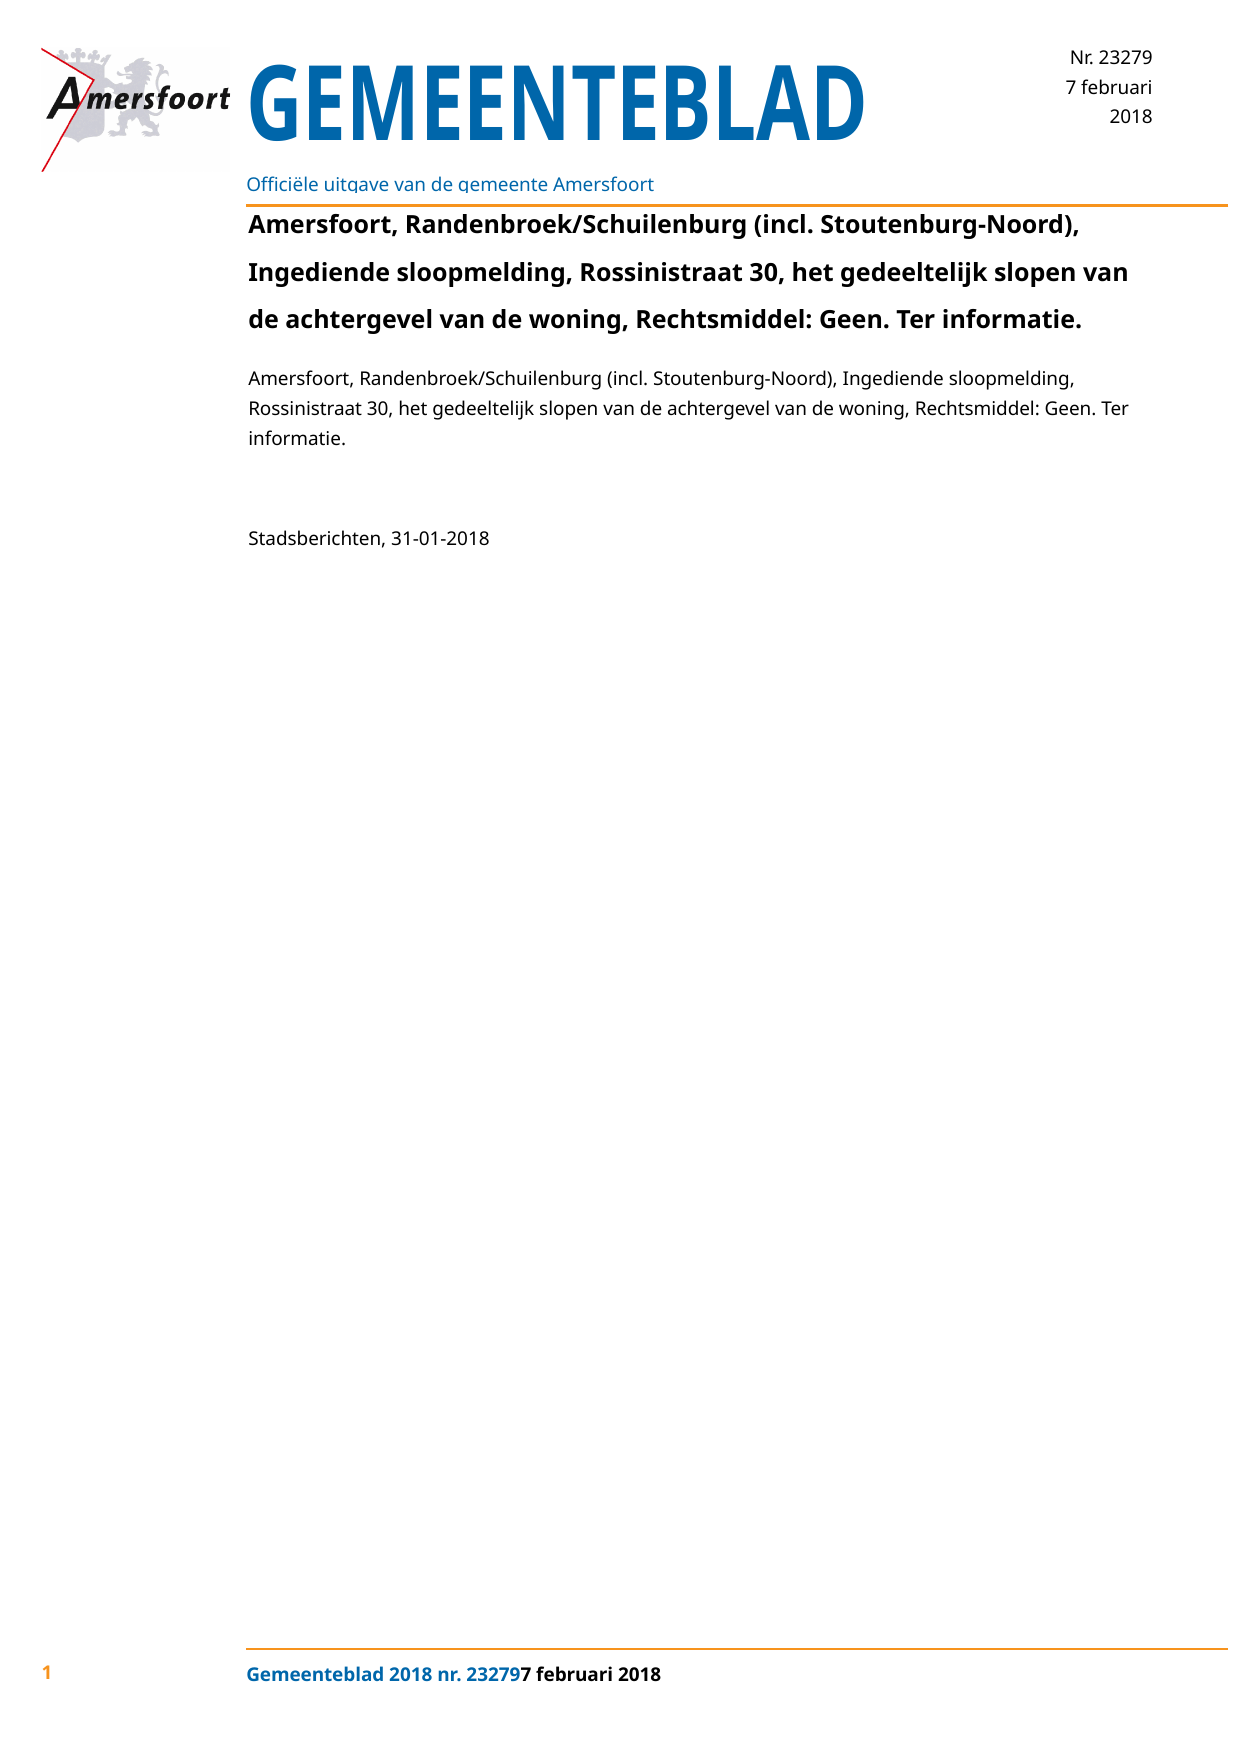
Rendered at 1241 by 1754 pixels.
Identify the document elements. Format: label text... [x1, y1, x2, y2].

picture [41, 47, 231, 172]
text Amersfoort, Randenbroek/Schuilenburg (incl. Stoutenburg-Noord), Ingediende sloopmelding, Rossinistraat 30, het gedeeltelijk slopen van de achtergevel van de woning, Rechtsmiddel: Geen. Ter informatie. [248, 366, 1152, 450]
text Stadsberichten, 31-01-2018 [248, 526, 1152, 551]
text Amersfoort, Randenbroek/Schuilenburg (incl. Stoutenburg-Noord), Ingediende sloopmelding, Rossinistraat 30, het gedeeltelijk slopen van de achtergevel van de woning, Rechtsmiddel: Geen. Ter informatie. [248, 207, 1152, 336]
